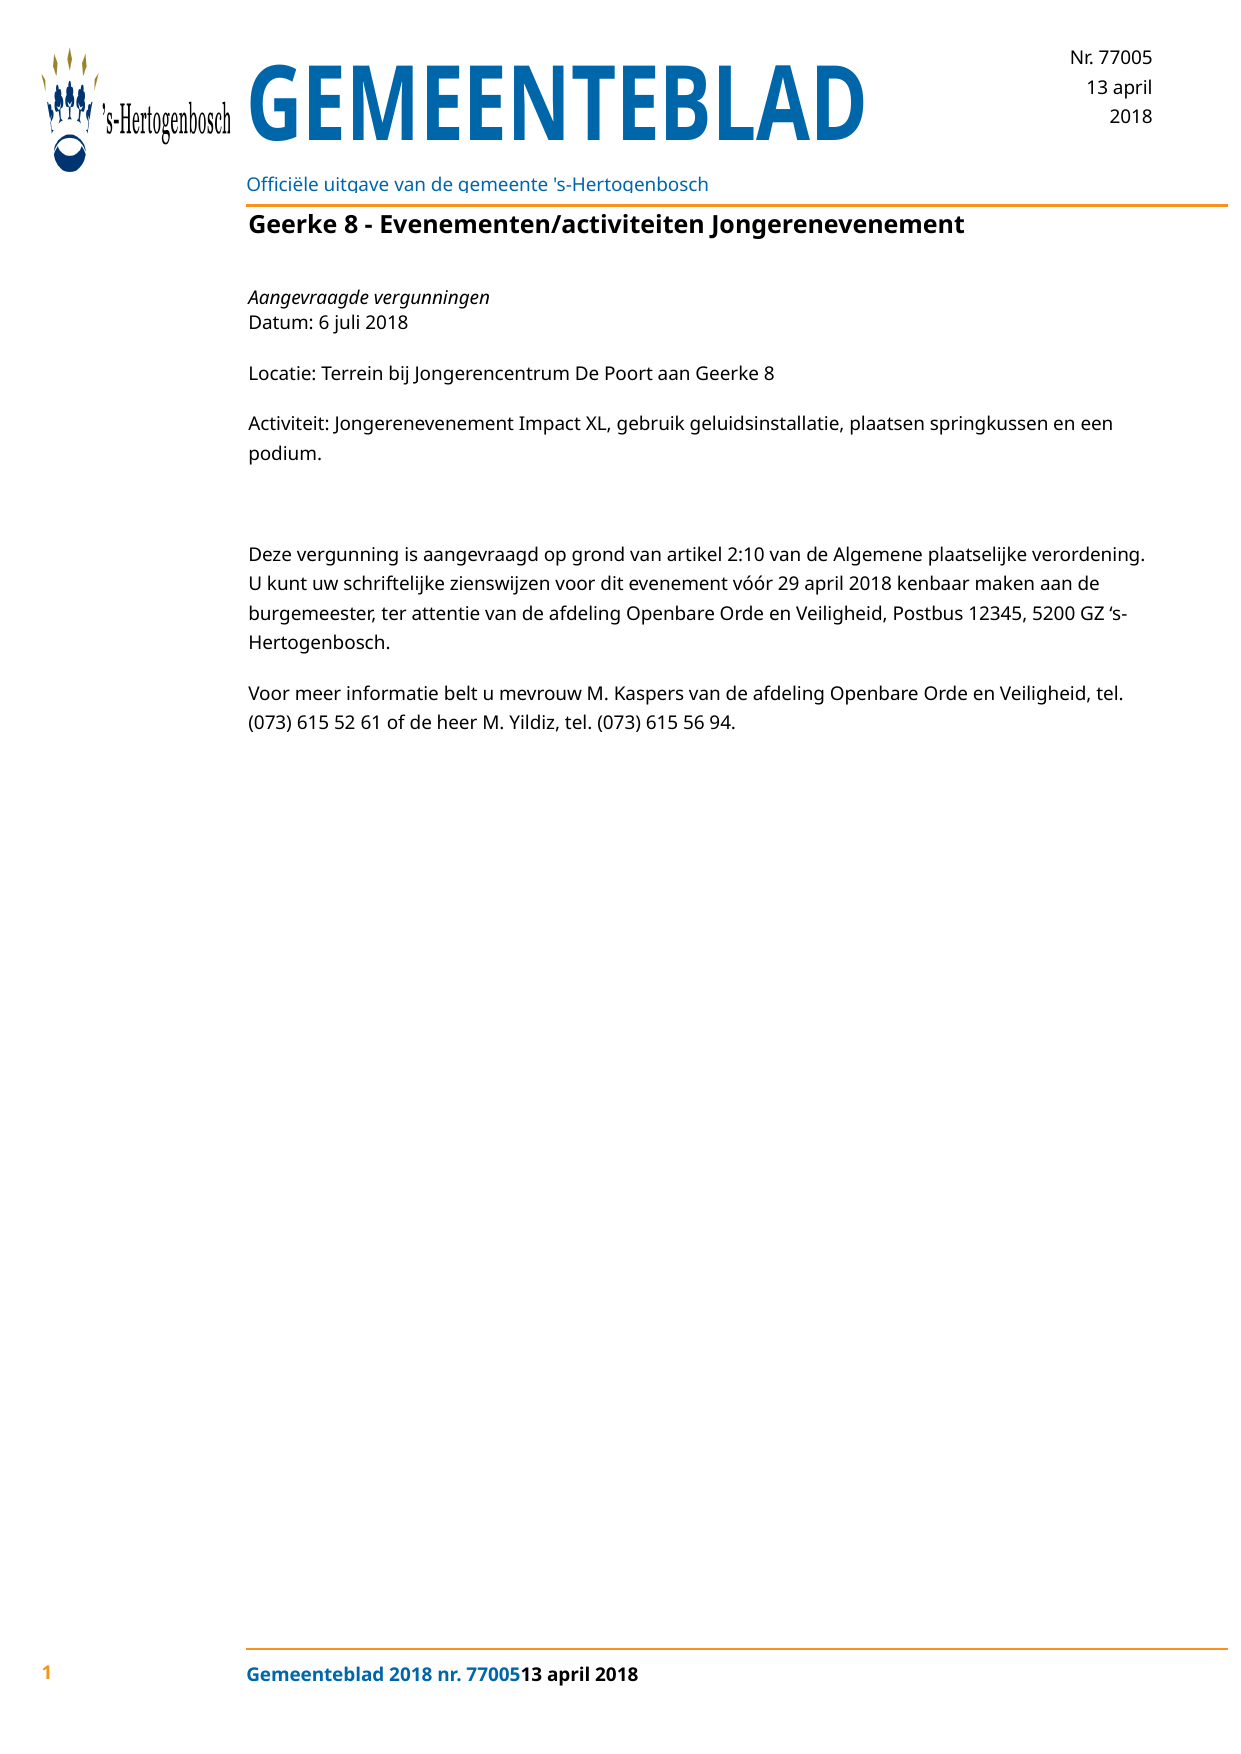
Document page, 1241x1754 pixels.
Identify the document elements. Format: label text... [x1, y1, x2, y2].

text Deze vergunning is aangevraagd op grond van artikel 2:10 van de Algemene plaatselijke verordening. U kunt uw schriftelijke zienswijzen voor dit evenement vóór 29 april 2018 kenbaar maken aan de burgemeester, ter attentie van de afdeling Openbare Orde en Veiligheid, Postbus 12345, 5200 GZ ‘s-Hertogenbosch. [248, 541, 1152, 655]
text Aangevraagde vergunningen [248, 284, 1152, 309]
text Locatie: Terrein bij Jongerencentrum De Poort aan Geerke 8 [248, 360, 1152, 386]
text Activiteit: Jongerenevenement Impact XL, gebruik geluidsinstallatie, plaatsen springkussen en een podium. [248, 410, 1152, 466]
picture [41, 47, 231, 172]
text Geerke 8 - Evenementen/activiteiten Jongerenevenement [248, 207, 1152, 241]
text Voor meer informatie belt u mevrouw M. Kaspers van de afdeling Openbare Orde en Veiligheid, tel. (073) 615 52 61 of de heer M. Yildiz, tel. (073) 615 56 94. [248, 680, 1152, 735]
text Datum: 6 juli 2018 [248, 309, 1152, 335]
